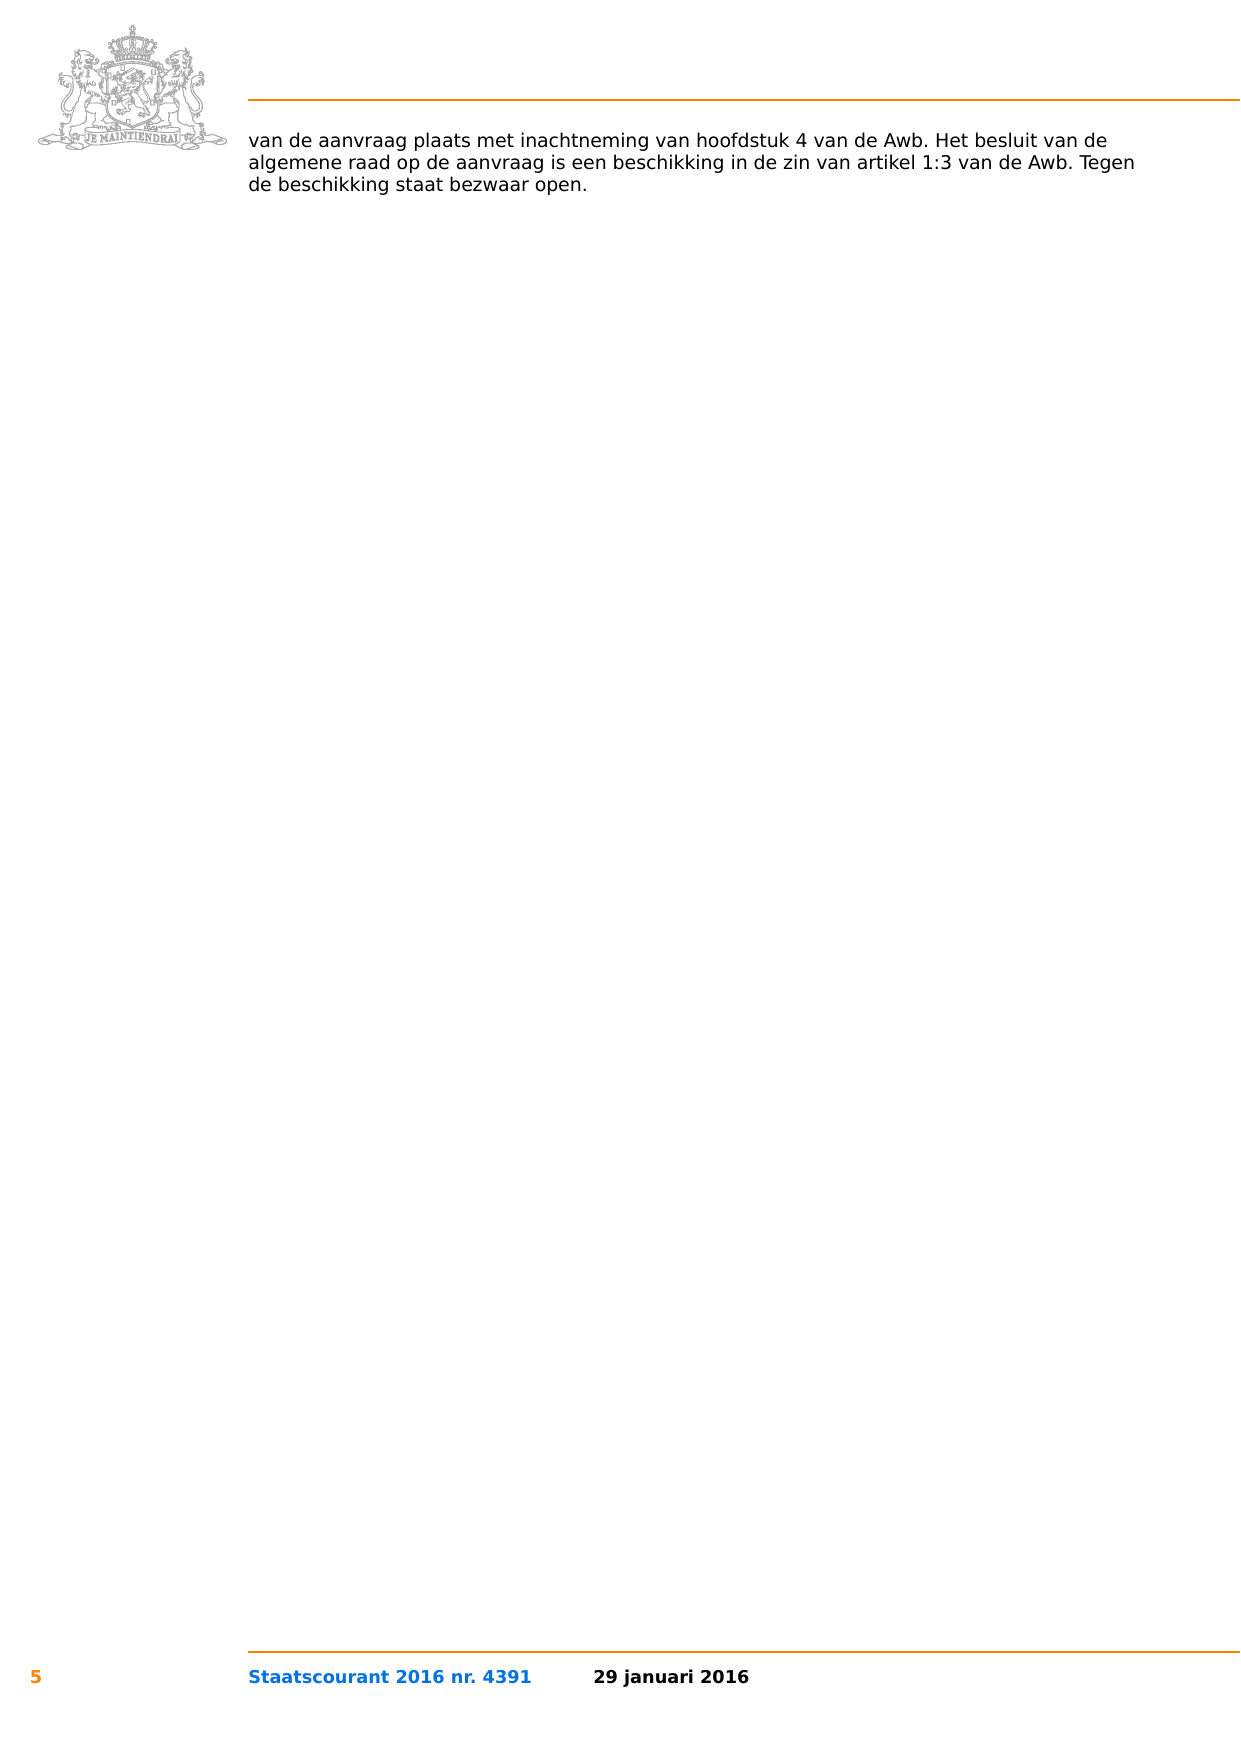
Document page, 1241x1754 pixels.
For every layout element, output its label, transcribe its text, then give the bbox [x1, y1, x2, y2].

text van de aanvraag plaats met inachtneming van hoofdstuk 4 van de Awb. Het besluit van de algemene raad op de aanvraag is een beschikking in de zin van artikel 1:3 van de Awb. Tegen de beschikking staat bezwaar open. [248, 130, 1163, 196]
picture [38, 25, 227, 150]
